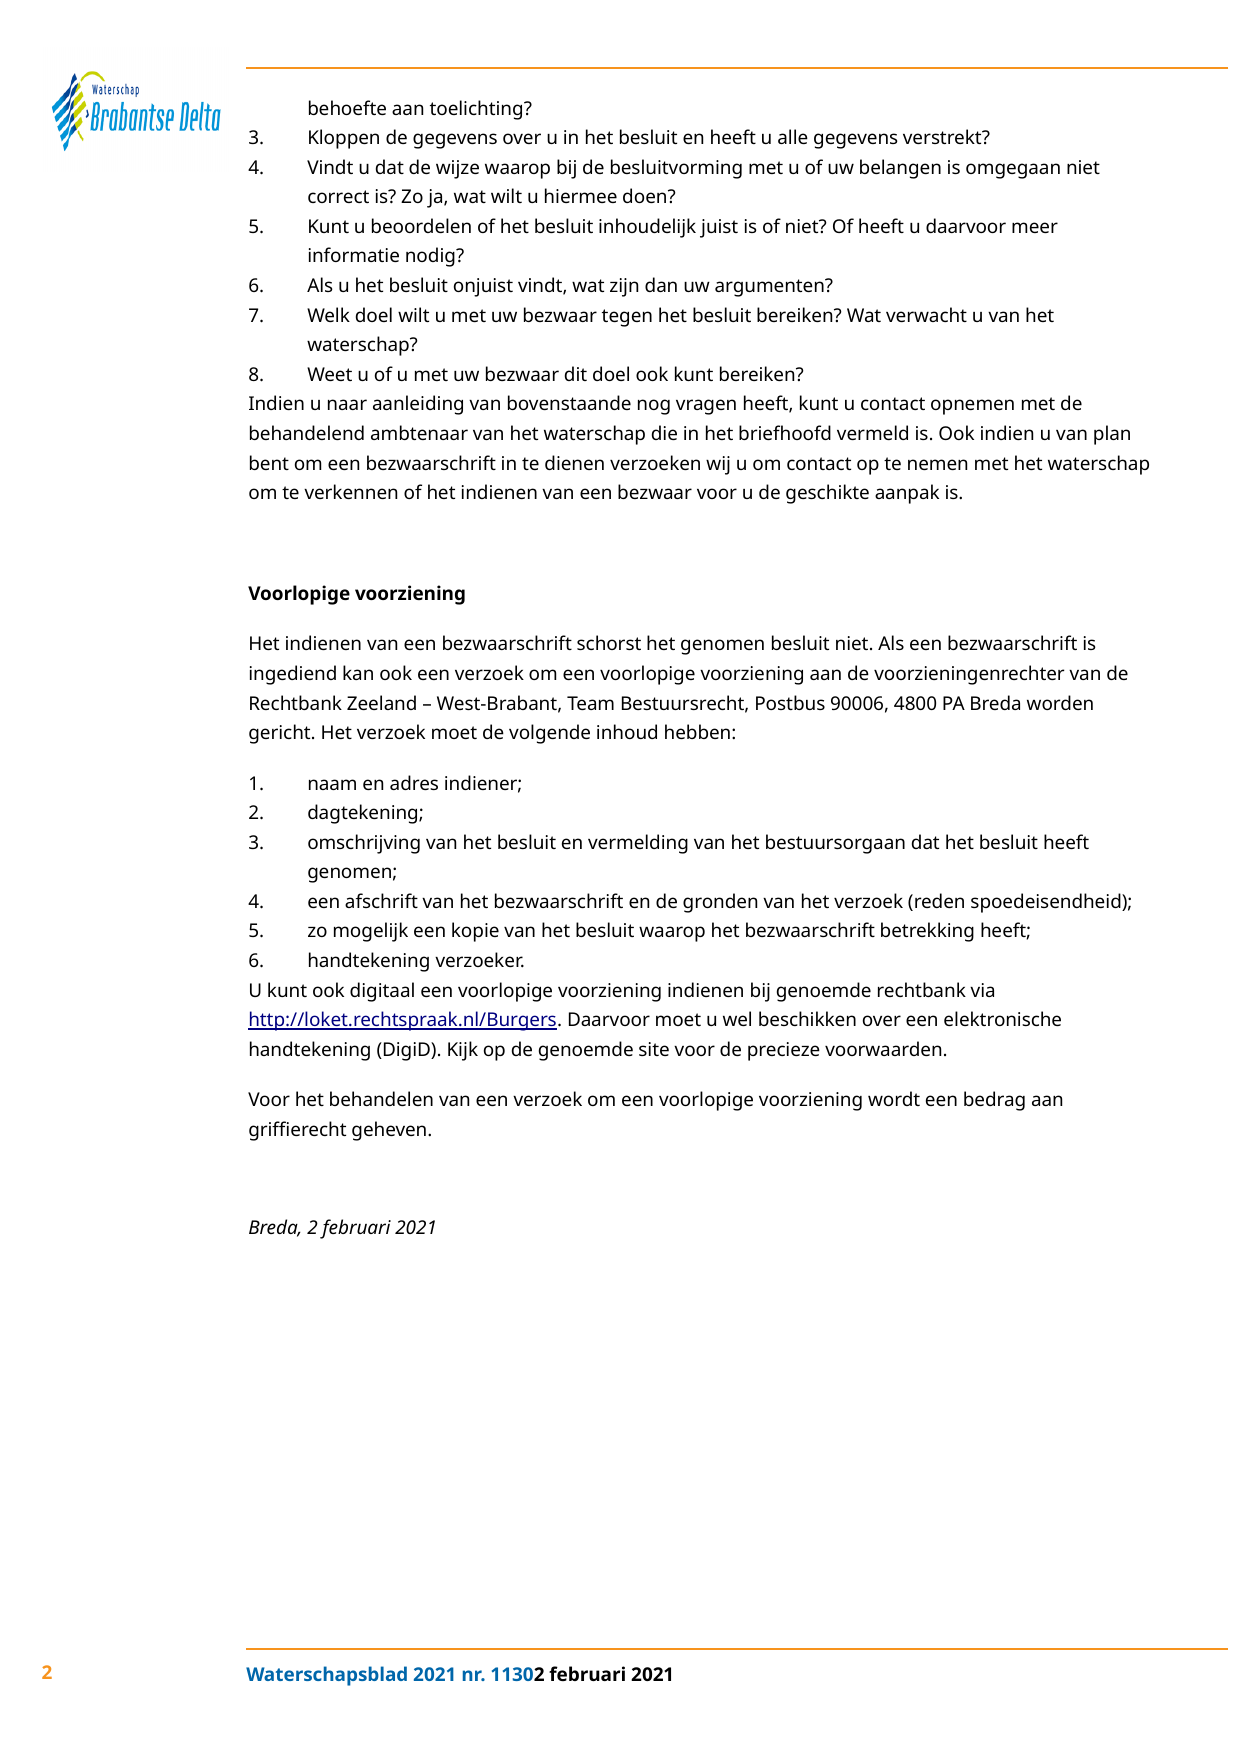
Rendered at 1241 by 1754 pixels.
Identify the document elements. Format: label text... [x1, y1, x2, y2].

text Indien u naar aanleiding van bovenstaande nog vragen heeft, kunt u contact opnemen met de behandelend ambtenaar van het waterschap die in het briefhoofd vermeld is. Ook indien u van plan bent om een bezwaarschrift in te dienen verzoeken wij u om contact op te nemen met het waterschap om te verkennen of het indienen van een bezwaar voor u de geschikte aanpak is. [248, 391, 1152, 505]
picture [41, 47, 231, 172]
list Weet u of u met uw bezwaar dit doel ook kunt bereiken? [248, 361, 1152, 387]
list Vindt u dat de wijze waarop bij de besluitvorming met u of uw belangen is omgegaan niet correct is? Zo ja, wat wilt u hiermee doen? [248, 154, 1152, 209]
list naam en adres indiener; [248, 770, 1152, 796]
list handtekening verzoeker. [248, 947, 1152, 973]
text Het indienen van een bezwaarschrift schorst het genomen besluit niet. Als een bezwaarschrift is ingediend kan ook een verzoek om een voorlopige voorziening aan de voorzieningenrechter van de Rechtbank Zeeland – West-Brabant, Team Bestuursrecht, Postbus 90006, 4800 PA Breda worden gericht. Het verzoek moet de volgende inhoud hebben: [248, 631, 1152, 745]
list zo mogelijk een kopie van het besluit waarop het bezwaarschrift betrekking heeft; [248, 918, 1152, 943]
list omschrijving van het besluit en vermelding van het bestuursorgaan dat het besluit heeft genomen; [248, 829, 1152, 884]
list Kloppen de gegevens over u in het besluit en heeft u alle gegevens verstrekt? [248, 124, 1152, 150]
list een afschrift van het bezwaarschrift en de gronden van het verzoek (reden spoedeisendheid); [248, 888, 1152, 914]
list Welk doel wilt u met uw bezwaar tegen het besluit bereiken? Wat verwacht u van het waterschap? [248, 302, 1152, 357]
list Kunt u beoordelen of het besluit inhoudelijk juist is of niet? Of heeft u daarvoor meer informatie nodig? [248, 213, 1152, 268]
text Breda, 2 februari 2021 [248, 1214, 1152, 1240]
text Voor het behandelen van een verzoek om een voorlopige voorziening wordt een bedrag aan griffierecht geheven. [248, 1086, 1152, 1142]
text Voorlopige voorziening [248, 580, 1152, 606]
list Als u het besluit onjuist vindt, wat zijn dan uw argumenten? [248, 272, 1152, 298]
text U kunt ook digitaal een voorlopige voorziening indienen bij genoemde rechtbank via http://loket.rechtspraak.nl/Burgers. Daarvoor moet u wel beschikken over een elektronische handtekening (DigiD). Kijk op de genoemde site voor de precieze voorwaarden. [248, 977, 1152, 1062]
list behoefte aan toelichting? [248, 95, 1152, 121]
list dagtekening; [248, 799, 1152, 825]
